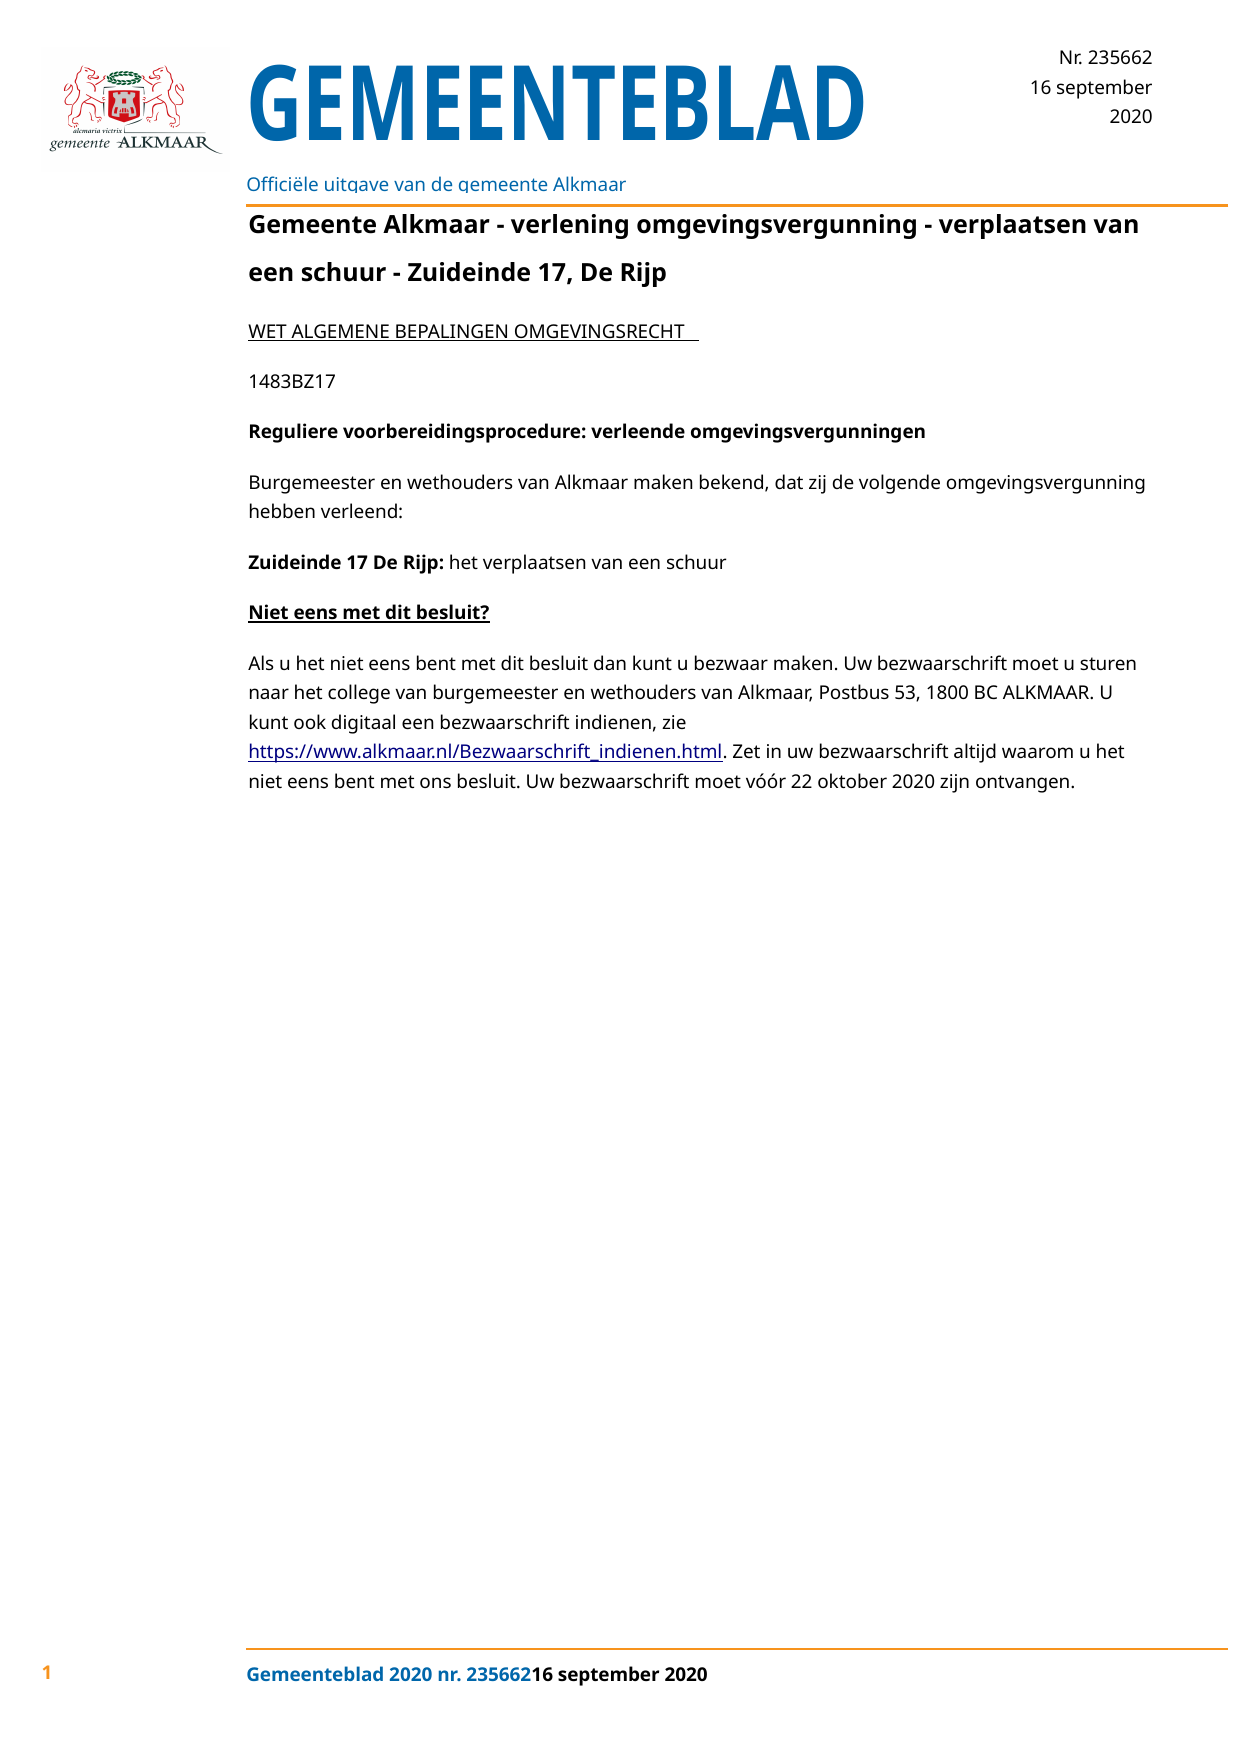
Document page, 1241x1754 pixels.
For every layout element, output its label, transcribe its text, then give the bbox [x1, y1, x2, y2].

text Burgemeester en wethouders van Alkmaar maken bekend, dat zij de volgende omgevingsvergunning hebben verleend: [248, 469, 1152, 524]
text Reguliere voorbereidingsprocedure: verleende omgevingsvergunningen [248, 419, 1152, 444]
text Zuideinde 17 De Rijp: het verplaatsen van een schuur [248, 549, 1152, 575]
text Als u het niet eens bent met dit besluit dan kunt u bezwaar maken. Uw bezwaarschrift moet u sturen naar het college van burgemeester en wethouders van Alkmaar, Postbus 53, 1800 BC ALKMAAR. U kunt ook digitaal een bezwaarschrift indienen, zie https://www.alkmaar.nl/Bezwaarschrift_indienen.html. Zet in uw bezwaarschrift altijd waarom u het niet eens bent met ons besluit. Uw bezwaarschrift moet vóór 22 oktober 2020 zijn ontvangen. [248, 650, 1152, 794]
text WET ALGEMENE BEPALINGEN OMGEVINGSRECHT [248, 318, 1152, 344]
picture [41, 47, 231, 172]
text Gemeente Alkmaar - verlening omgevingsvergunning - verplaatsen van een schuur - Zuideinde 17, De Rijp [248, 207, 1152, 288]
text 1483BZ17 [248, 368, 1152, 394]
text Niet eens met dit besluit? [248, 599, 1152, 625]
